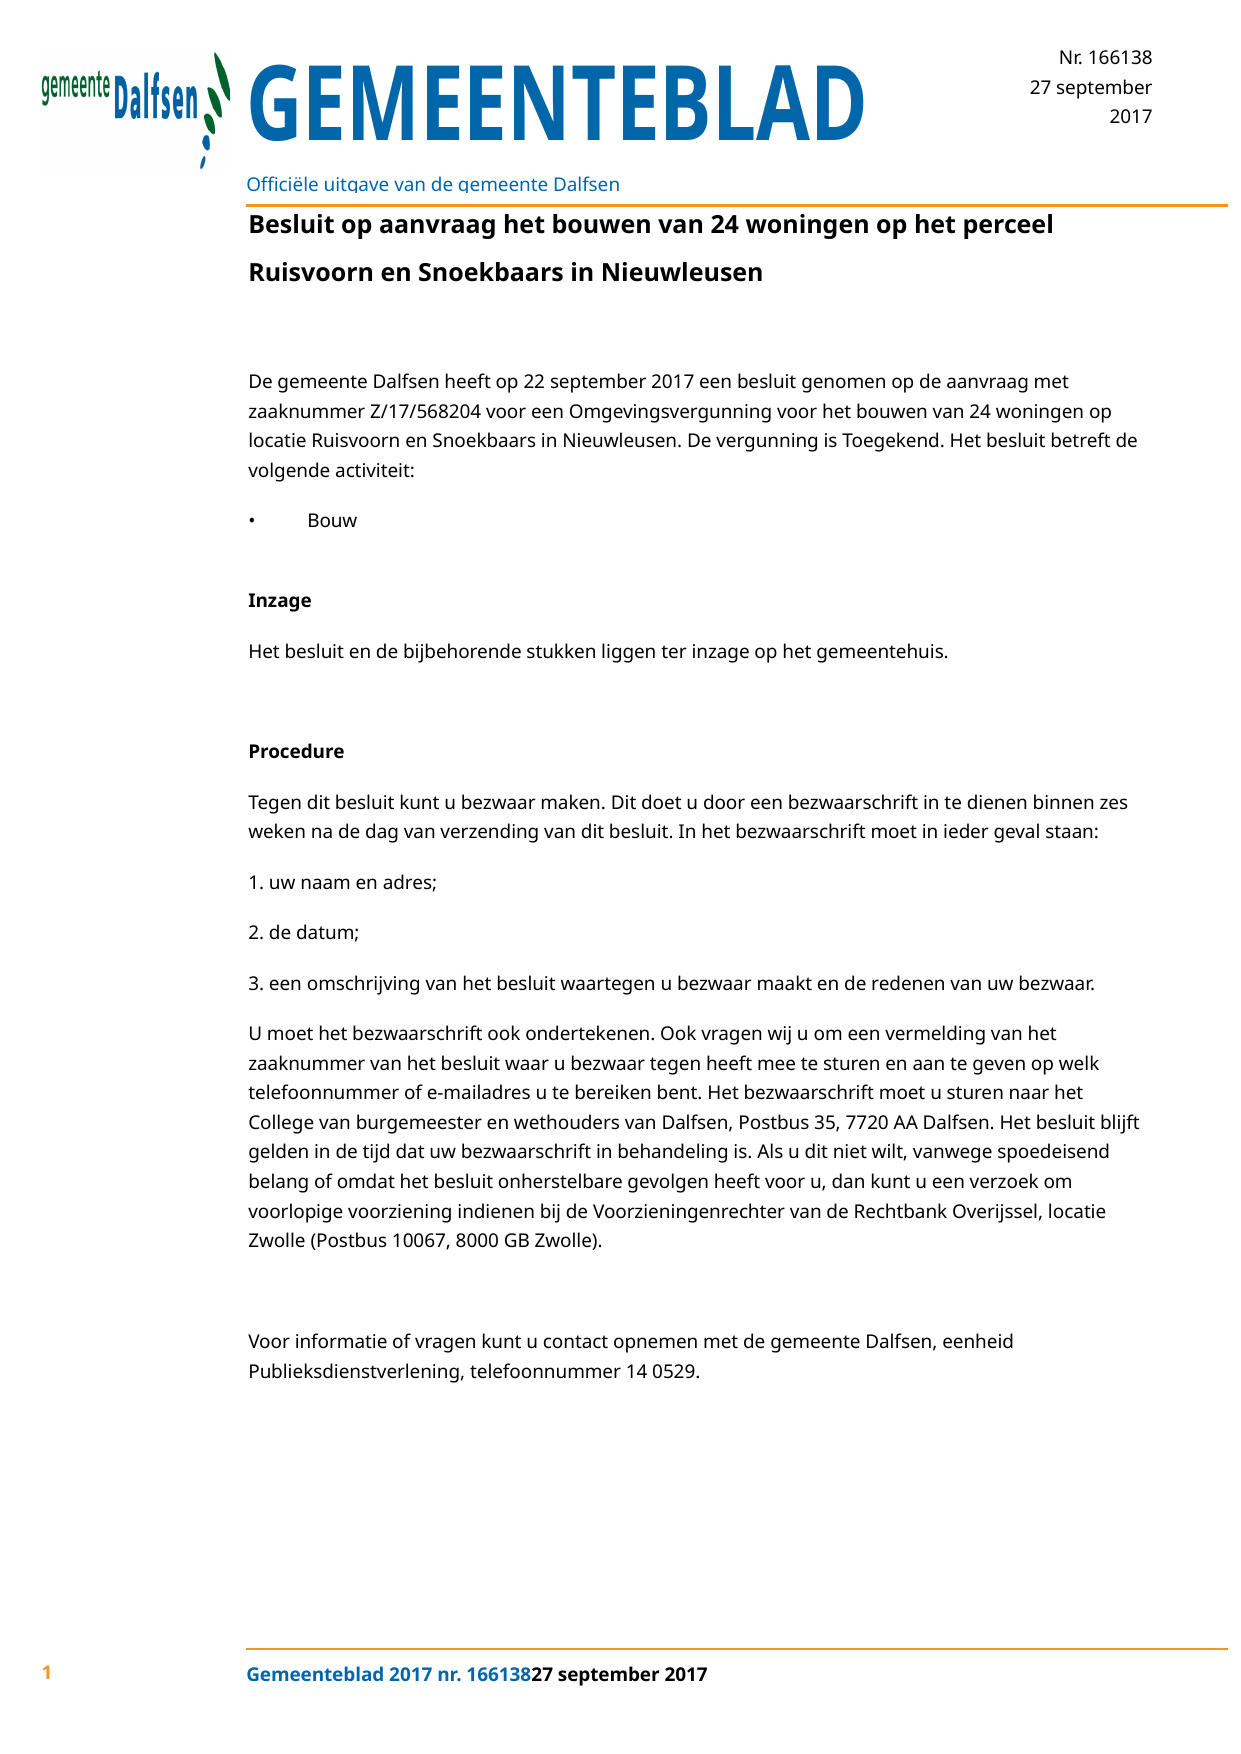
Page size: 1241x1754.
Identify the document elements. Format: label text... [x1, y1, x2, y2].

text Besluit op aanvraag het bouwen van 24 woningen op het perceel Ruisvoorn en Snoekbaars in Nieuwleusen [248, 207, 1152, 288]
text Voor informatie of vragen kunt u contact opnemen met de gemeente Dalfsen, eenheid Publieksdienstverlening, telefoonnummer 14 0529. [248, 1328, 1152, 1384]
text Inzage [248, 587, 1152, 613]
text Tegen dit besluit kunt u bezwaar maken. Dit doet u door een bezwaarschrift in te dienen binnen zes weken na de dag van verzending van dit besluit. In het bezwaarschrift moet in ieder geval staan: [248, 789, 1152, 844]
text Procedure [248, 739, 1152, 764]
list Bouw [248, 507, 1152, 533]
text 1. uw naam en adres; [248, 869, 1152, 895]
text De gemeente Dalfsen heeft op 22 september 2017 een besluit genomen op de aanvraag met zaaknummer Z/17/568204 voor een Omgevingsvergunning voor het bouwen van 24 woningen op locatie Ruisvoorn en Snoekbaars in Nieuwleusen. De vergunning is Toegekend. Het besluit betreft de volgende activiteit: [248, 368, 1152, 483]
picture [41, 47, 231, 172]
text 2. de datum; [248, 919, 1152, 945]
text U moet het bezwaarschrift ook ondertekenen. Ook vragen wij u om een vermelding van het zaaknummer van het besluit waar u bezwaar tegen heeft mee te sturen en aan te geven op welk telefoonnummer of e-mailadres u te bereiken bent. Het bezwaarschrift moet u sturen naar het College van burgemeester en wethouders van Dalfsen, Postbus 35, 7720 AA Dalfsen. Het besluit blijft gelden in de tijd dat uw bezwaarschrift in behandeling is. Als u dit niet wilt, vanwege spoedeisend belang of omdat het besluit onherstelbare gevolgen heeft voor u, dan kunt u een verzoek om voorlopige voorziening indienen bij de Voorzieningenrechter van de Rechtbank Overijssel, locatie Zwolle (Postbus 10067, 8000 GB Zwolle). [248, 1020, 1152, 1253]
text Het besluit en de bijbehorende stukken liggen ter inzage op het gemeentehuis. [248, 638, 1152, 664]
text 3. een omschrijving van het besluit waartegen u bezwaar maakt en de redenen van uw bezwaar. [248, 970, 1152, 996]
